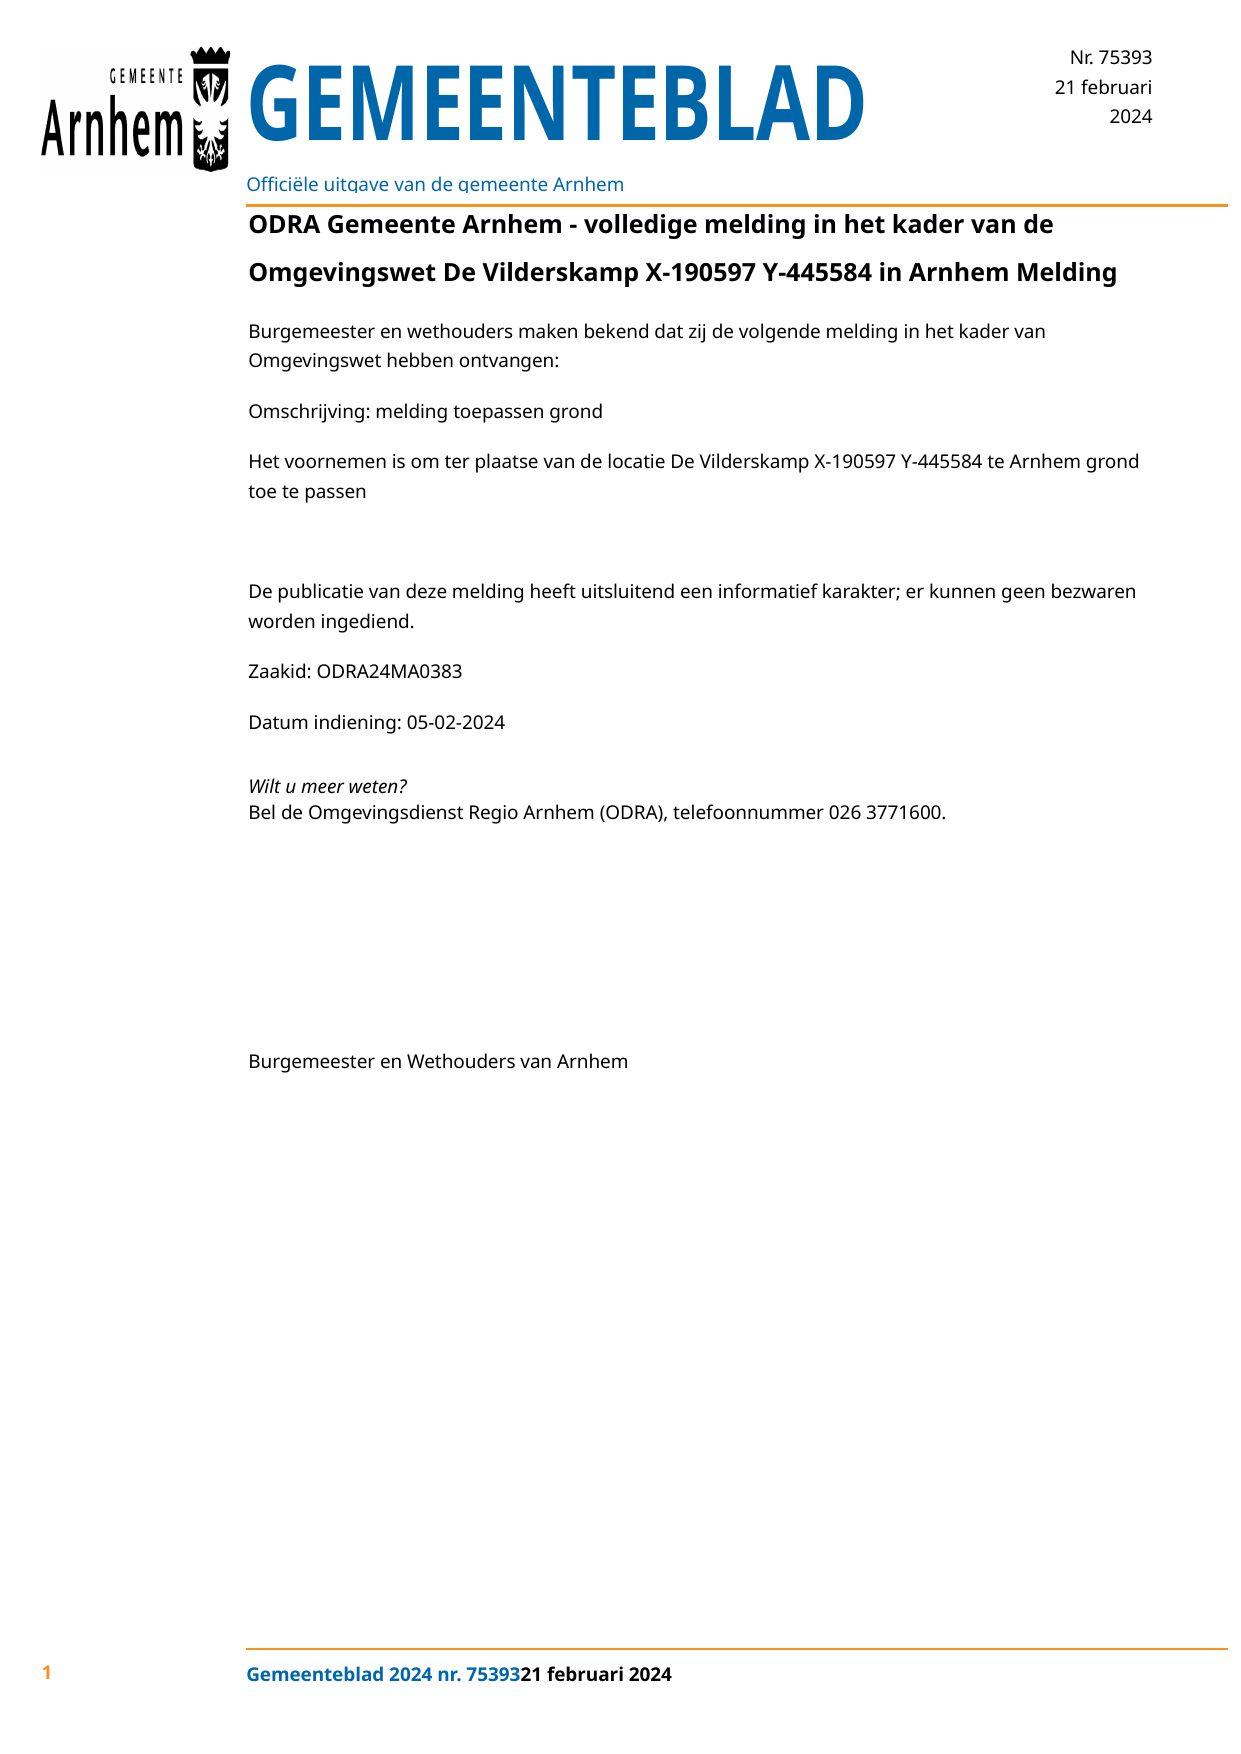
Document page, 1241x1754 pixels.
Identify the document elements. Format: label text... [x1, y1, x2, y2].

text Omschrijving: melding toepassen grond [248, 398, 1152, 424]
text Bel de Omgevingsdienst Regio Arnhem (ODRA), telefoonnummer 026 3771600. [248, 799, 1152, 824]
text Burgemeester en wethouders maken bekend dat zij de volgende melding in het kader van Omgevingswet hebben ontvangen: [248, 318, 1152, 373]
text Het voornemen is om ter plaatse van de locatie De Vilderskamp X-190597 Y-445584 te Arnhem grond toe te passen [248, 448, 1152, 504]
text Zaakid: ODRA24MA0383 [248, 659, 1152, 684]
text Datum indiening: 05-02-2024 [248, 709, 1152, 735]
picture [41, 47, 231, 172]
text De publicatie van deze melding heeft uitsluitend een informatief karakter; er kunnen geen bezwaren worden ingediend. [248, 579, 1152, 634]
text Burgemeester en Wethouders van Arnhem [248, 1048, 1152, 1074]
text Wilt u meer weten? [248, 773, 1152, 799]
text ODRA Gemeente Arnhem - volledige melding in het kader van de Omgevingswet De Vilderskamp X-190597 Y-445584 in Arnhem Melding [248, 207, 1152, 288]
